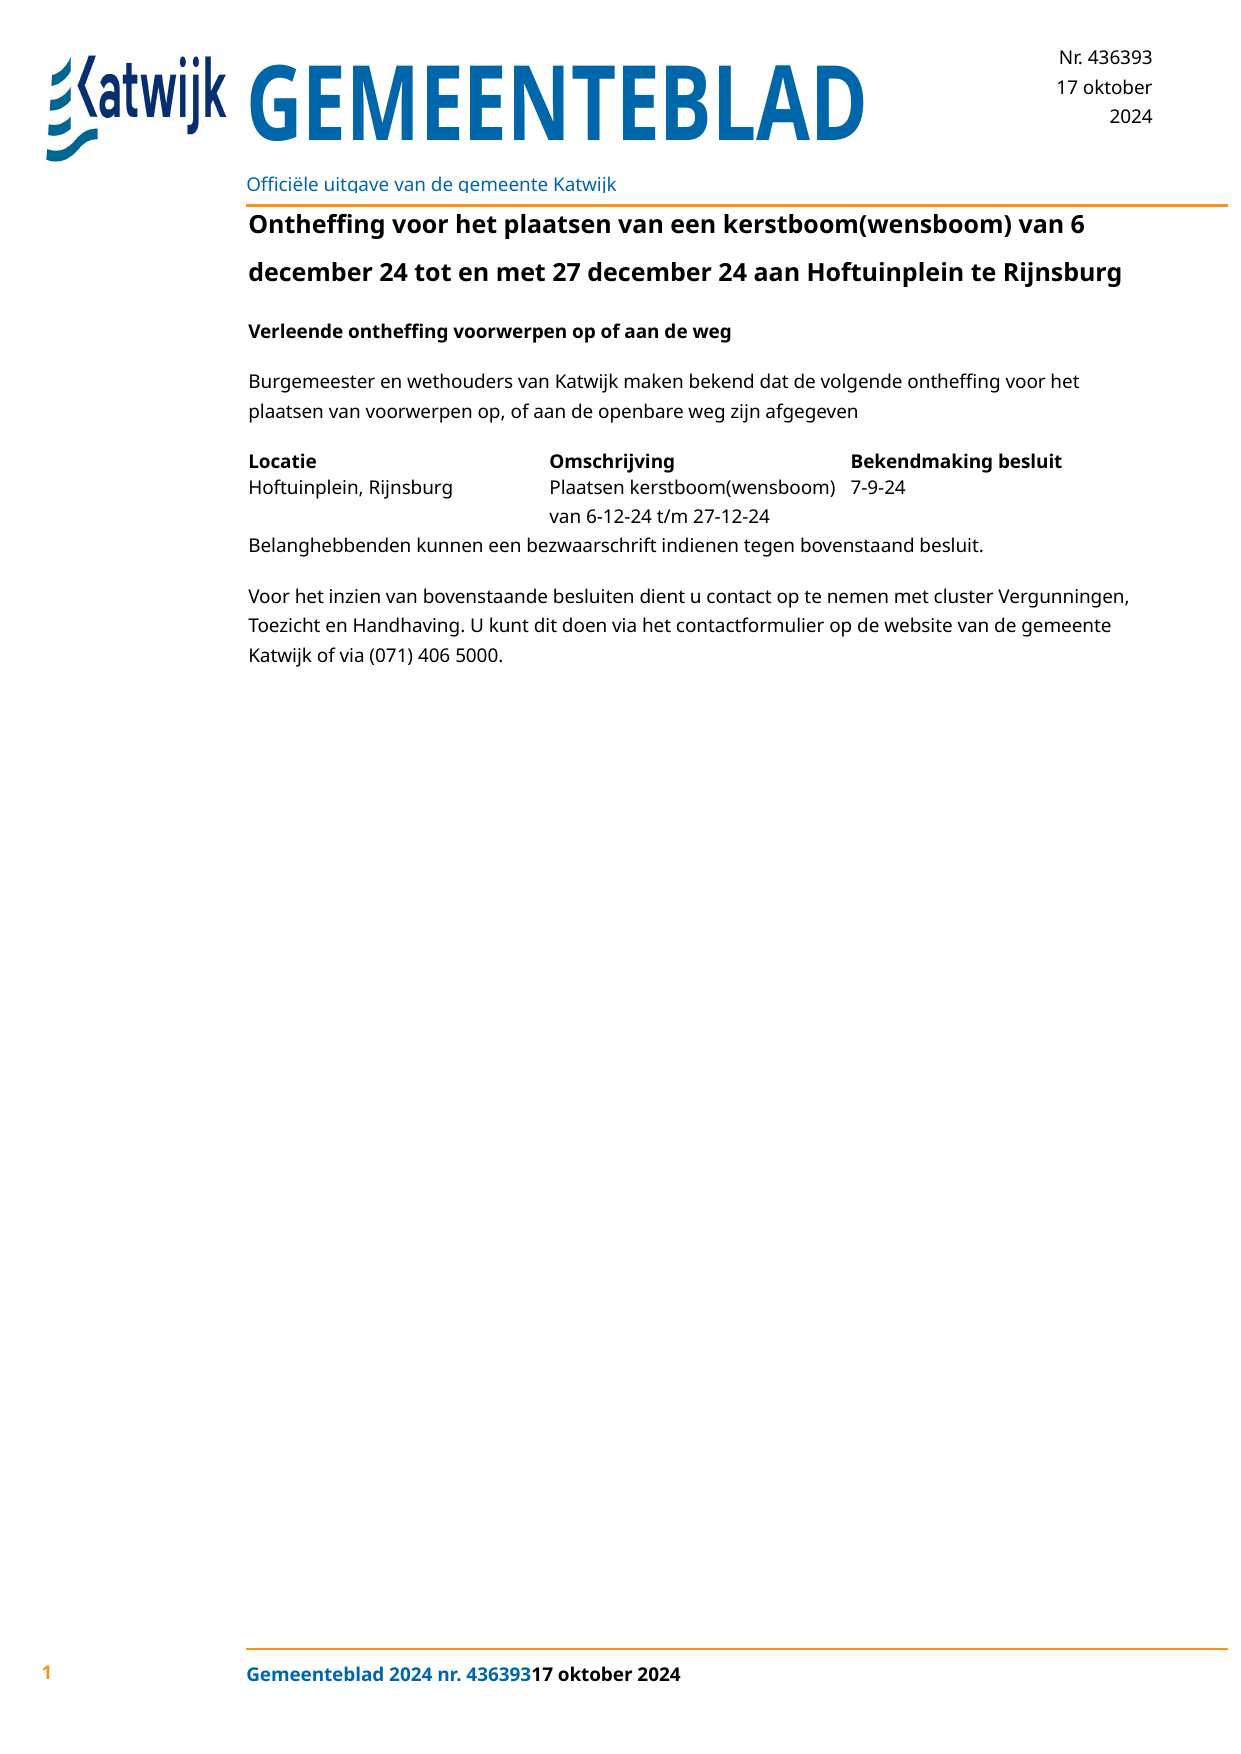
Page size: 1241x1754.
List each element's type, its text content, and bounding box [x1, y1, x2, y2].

table_header Locatie [248, 449, 549, 474]
table_cell 7-9-24 [850, 474, 1152, 529]
text Belanghebbenden kunnen een bezwaarschrift indienen tegen bovenstaand besluit. [248, 533, 1152, 558]
table_header Omschrijving [549, 449, 850, 474]
text Verleende ontheffing voorwerpen op of aan de weg [248, 318, 1152, 344]
text Burgemeester en wethouders van Katwijk maken bekend dat de volgende ontheffing voor het plaatsen van voorwerpen op, of aan de openbare weg zijn afgegeven [248, 368, 1152, 424]
text Voor het inzien van bovenstaande besluiten dient u contact op te nemen met cluster Vergunningen, Toezicht en Handhaving. U kunt dit doen via het contactformulier op de website van de gemeente Katwijk of via (071) 406 5000. [248, 583, 1152, 668]
table_cell Hoftuinplein, Rijnsburg [248, 474, 549, 529]
picture [41, 47, 231, 172]
table_cell Plaatsen kerstboom(wensboom) van 6-12-24 t/m 27-12-24 [549, 474, 850, 529]
text Ontheffing voor het plaatsen van een kerstboom(wensboom) van 6 december 24 tot en met 27 december 24 aan Hoftuinplein te Rijnsburg [248, 207, 1152, 288]
table_header Bekendmaking besluit [850, 449, 1152, 474]
